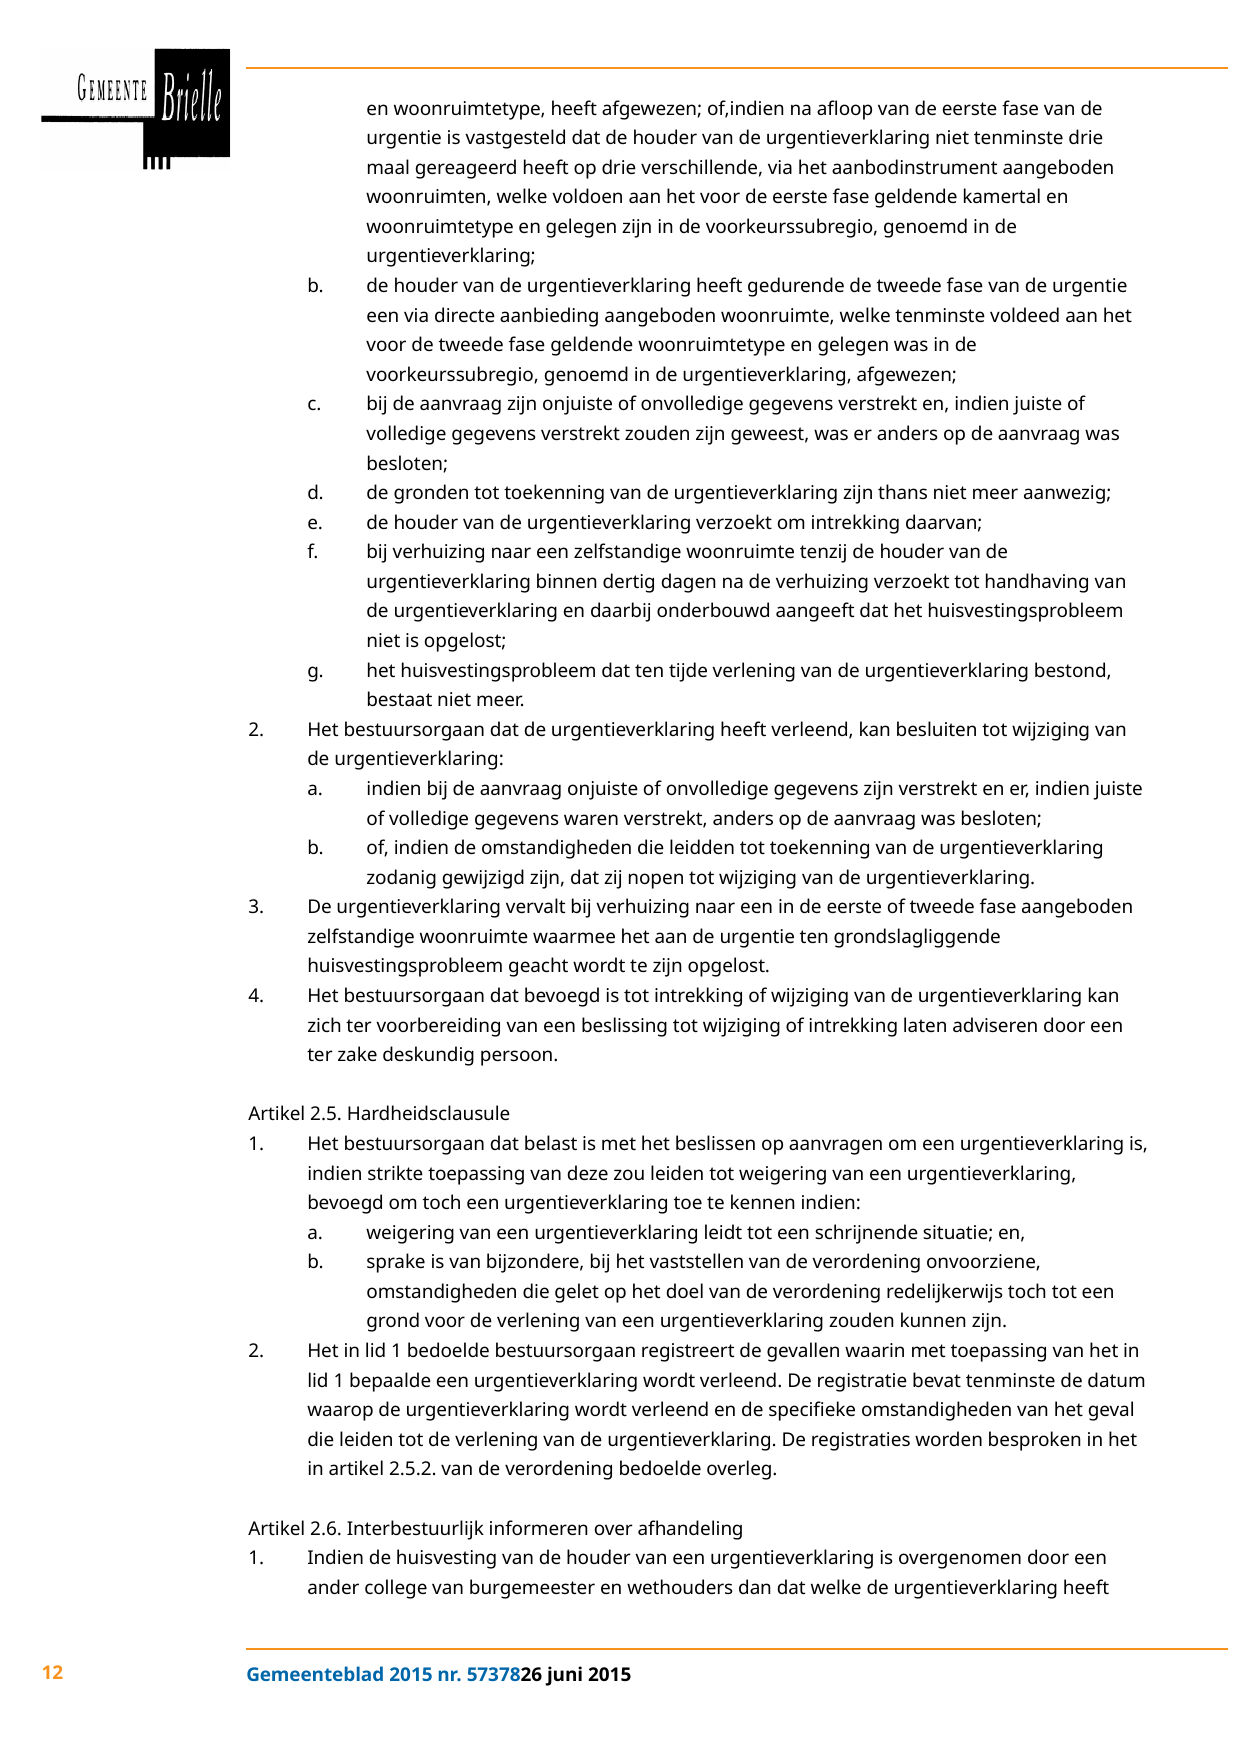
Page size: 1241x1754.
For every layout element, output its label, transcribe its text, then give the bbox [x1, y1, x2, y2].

list bij de aanvraag zijn onjuiste of onvolledige gegevens verstrekt en, indien juiste of volledige gegevens verstrekt zouden zijn geweest, was er anders op de aanvraag was besloten; [307, 391, 1152, 476]
list Indien de huisvesting van de houder van een urgentieverklaring is overgenomen door een ander college van burgemeester en wethouders dan dat welke de urgentieverklaring heeft [248, 1544, 1152, 1600]
text Artikel 2.5. Hardheidsclausule [248, 1101, 1152, 1126]
list indien bij de aanvraag onjuiste of onvolledige gegevens zijn verstrekt en er, indien juiste of volledige gegevens waren verstrekt, anders op de aanvraag was besloten; [307, 775, 1152, 831]
list Het in lid 1 bedoelde bestuursorgaan registreert de gevallen waarin met toepassing van het in lid 1 bepaalde een urgentieverklaring wordt verleend. De registratie bevat tenminste de datum waarop de urgentieverklaring wordt verleend en de specifieke omstandigheden van het geval die leiden tot de verlening van de urgentieverklaring. De registraties worden besproken in het in artikel 2.5.2. van de verordening bedoelde overleg. [248, 1337, 1152, 1481]
list het huisvestingsprobleem dat ten tijde verlening van de urgentieverklaring bestond, bestaat niet meer. [307, 657, 1152, 712]
list de houder van de urgentieverklaring verzoekt om intrekking daarvan; [307, 509, 1152, 535]
list of, indien de omstandigheden die leidden tot toekenning van de urgentieverklaring zodanig gewijzigd zijn, dat zij nopen tot wijziging van de urgentieverklaring. [307, 834, 1152, 890]
list de houder van de urgentieverklaring heeft gedurende de tweede fase van de urgentie een via directe aanbieding aangeboden woonruimte, welke tenminste voldeed aan het voor de tweede fase geldende woonruimtetype en gelegen was in de voorkeurssubregio, genoemd in de urgentieverklaring, afgewezen; [307, 272, 1152, 387]
list sprake is van bijzondere, bij het vaststellen van de verordening onvoorziene, omstandigheden die gelet op het doel van de verordening redelijkerwijs toch tot een grond voor de verlening van een urgentieverklaring zouden kunnen zijn. [307, 1248, 1152, 1333]
list bij verhuizing naar een zelfstandige woonruimte tenzij de houder van de urgentieverklaring binnen dertig dagen na de verhuizing verzoekt tot handhaving van de urgentieverklaring en daarbij onderbouwd aangeeft dat het huisvestingsprobleem niet is opgelost; [307, 538, 1152, 653]
list Het bestuursorgaan dat belast is met het beslissen op aanvragen om een urgentieverklaring is, indien strikte toepassing van deze zou leiden tot weigering van een urgentieverklaring, bevoegd om toch een urgentieverklaring toe te kennen indien: [248, 1130, 1152, 1215]
picture [41, 47, 231, 172]
list De urgentieverklaring vervalt bij verhuizing naar een in de eerste of tweede fase aangeboden zelfstandige woonruimte waarmee het aan de urgentie ten grondslagliggende huisvestingsprobleem geacht wordt te zijn opgelost. [248, 893, 1152, 978]
list de gronden tot toekenning van de urgentieverklaring zijn thans niet meer aanwezig; [307, 479, 1152, 505]
list weigering van een urgentieverklaring leidt tot een schrijnende situatie; en, [307, 1219, 1152, 1245]
list en woonruimtetype, heeft afgewezen; of,indien na afloop van de eerste fase van de urgentie is vastgesteld dat de houder van de urgentieverklaring niet tenminste drie maal gereageerd heeft op drie verschillende, via het aanbodinstrument aangeboden woonruimten, welke voldoen aan het voor de eerste fase geldende kamertal en woonruimtetype en gelegen zijn in de voorkeurssubregio, genoemd in de urgentieverklaring; [307, 95, 1152, 268]
list Het bestuursorgaan dat bevoegd is tot intrekking of wijziging van de urgentieverklaring kan zich ter voorbereiding van een beslissing tot wijziging of intrekking laten adviseren door een ter zake deskundig persoon. [248, 982, 1152, 1067]
text Artikel 2.6. Interbestuurlijk informeren over afhandeling [248, 1515, 1152, 1541]
list Het bestuursorgaan dat de urgentieverklaring heeft verleend, kan besluiten tot wijziging van de urgentieverklaring: [248, 716, 1152, 771]
